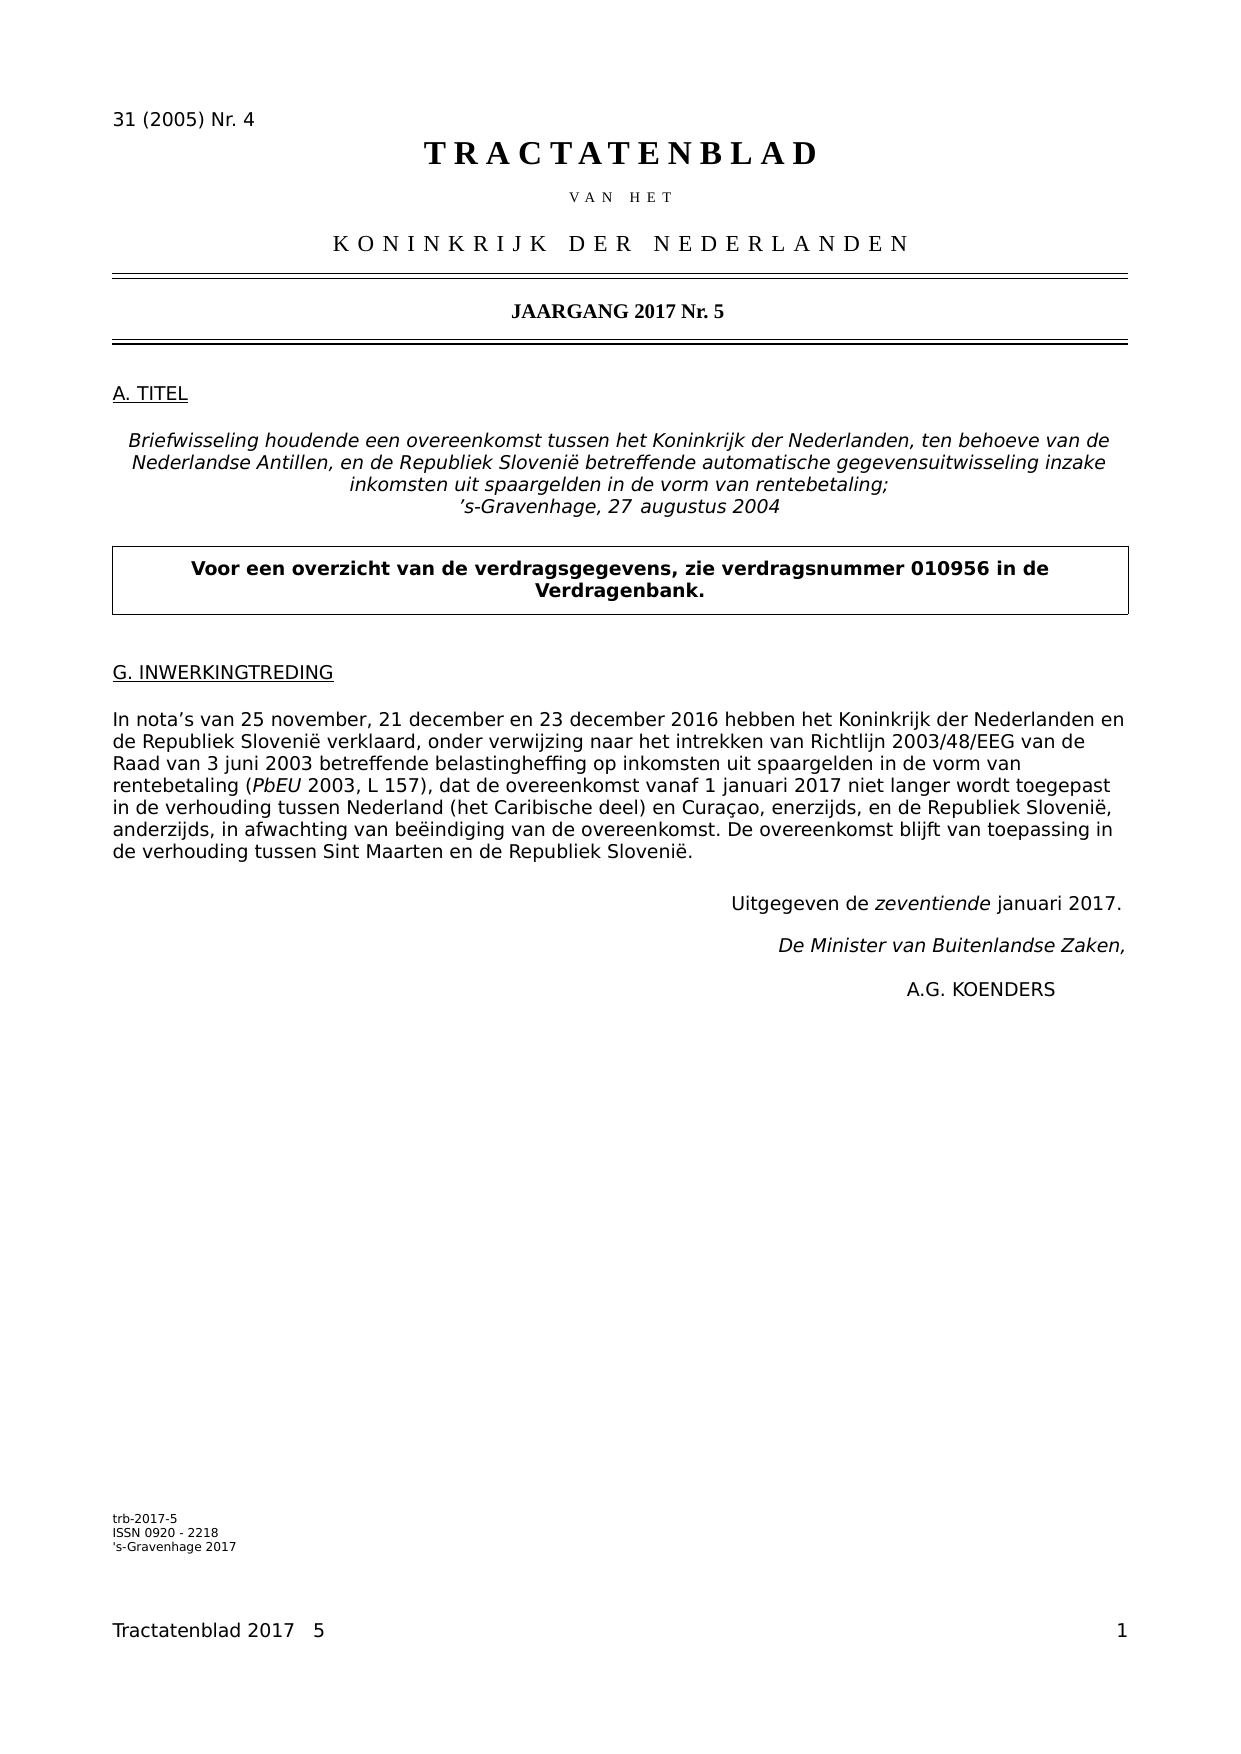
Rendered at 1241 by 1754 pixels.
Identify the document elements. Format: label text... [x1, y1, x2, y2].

subtitle A. TITEL [112, 383, 1128, 405]
text KONINKRIJK DER NEDERLANDEN [112, 229, 1128, 256]
text 's-Gravenhage 2017 [112, 1540, 346, 1554]
subtitle G. INWERKINGTREDING [112, 662, 1128, 684]
text 31 (2005) Nr. 4 [112, 109, 1128, 131]
text In nota’s van 25 november, 21 december en 23 december 2016 hebben het Koninkrijk der Nederlanden en de Republiek Slovenië verklaard, onder verwijzing naar het intrekken van Richtlijn 2003/48/EEG van de Raad van 3 juni 2003 betreffende belastingheffing op inkomsten uit spaargelden in de vorm van rentebetaling (PbEU 2003, L 157), dat de overeenkomst vanaf 1 januari 2017 niet langer wordt toegepast in de verhouding tussen Nederland (het Caribische deel) en Curaçao, enerzijds, en de Republiek Slovenië, anderzijds, in afwachting van beëindiging van de overeenkomst. De overeenkomst blijft van toepassing in de verhouding tussen Sint Maarten en de Republiek Slovenië. [112, 709, 1128, 863]
text ’s-Gravenhage, 27 augustus 2004 [112, 496, 1128, 518]
text trb-2017-5 [112, 1512, 346, 1526]
text VAN HET [112, 189, 1128, 206]
text Briefwisseling houdende een overeenkomst tussen het Koninkrijk der Nederlanden, ten behoeve van de Nederlandse Antillen, en de Republiek Slovenië betreffende automatische gegevensuitwisseling inzake inkomsten uit spaargelden in de vorm van rentebetaling; [112, 430, 1128, 496]
text Uitgegeven de zeventiende januari 2017. [112, 893, 1128, 915]
text JAARGANG 2017 Nr. 5 [112, 299, 1128, 323]
text ISSN 0920 - 2218 [112, 1526, 346, 1540]
text De Minister van Buitenlandse Zaken, A.G. KOENDERS [112, 935, 1128, 1001]
text TRACTATENBLAD [112, 133, 1128, 172]
